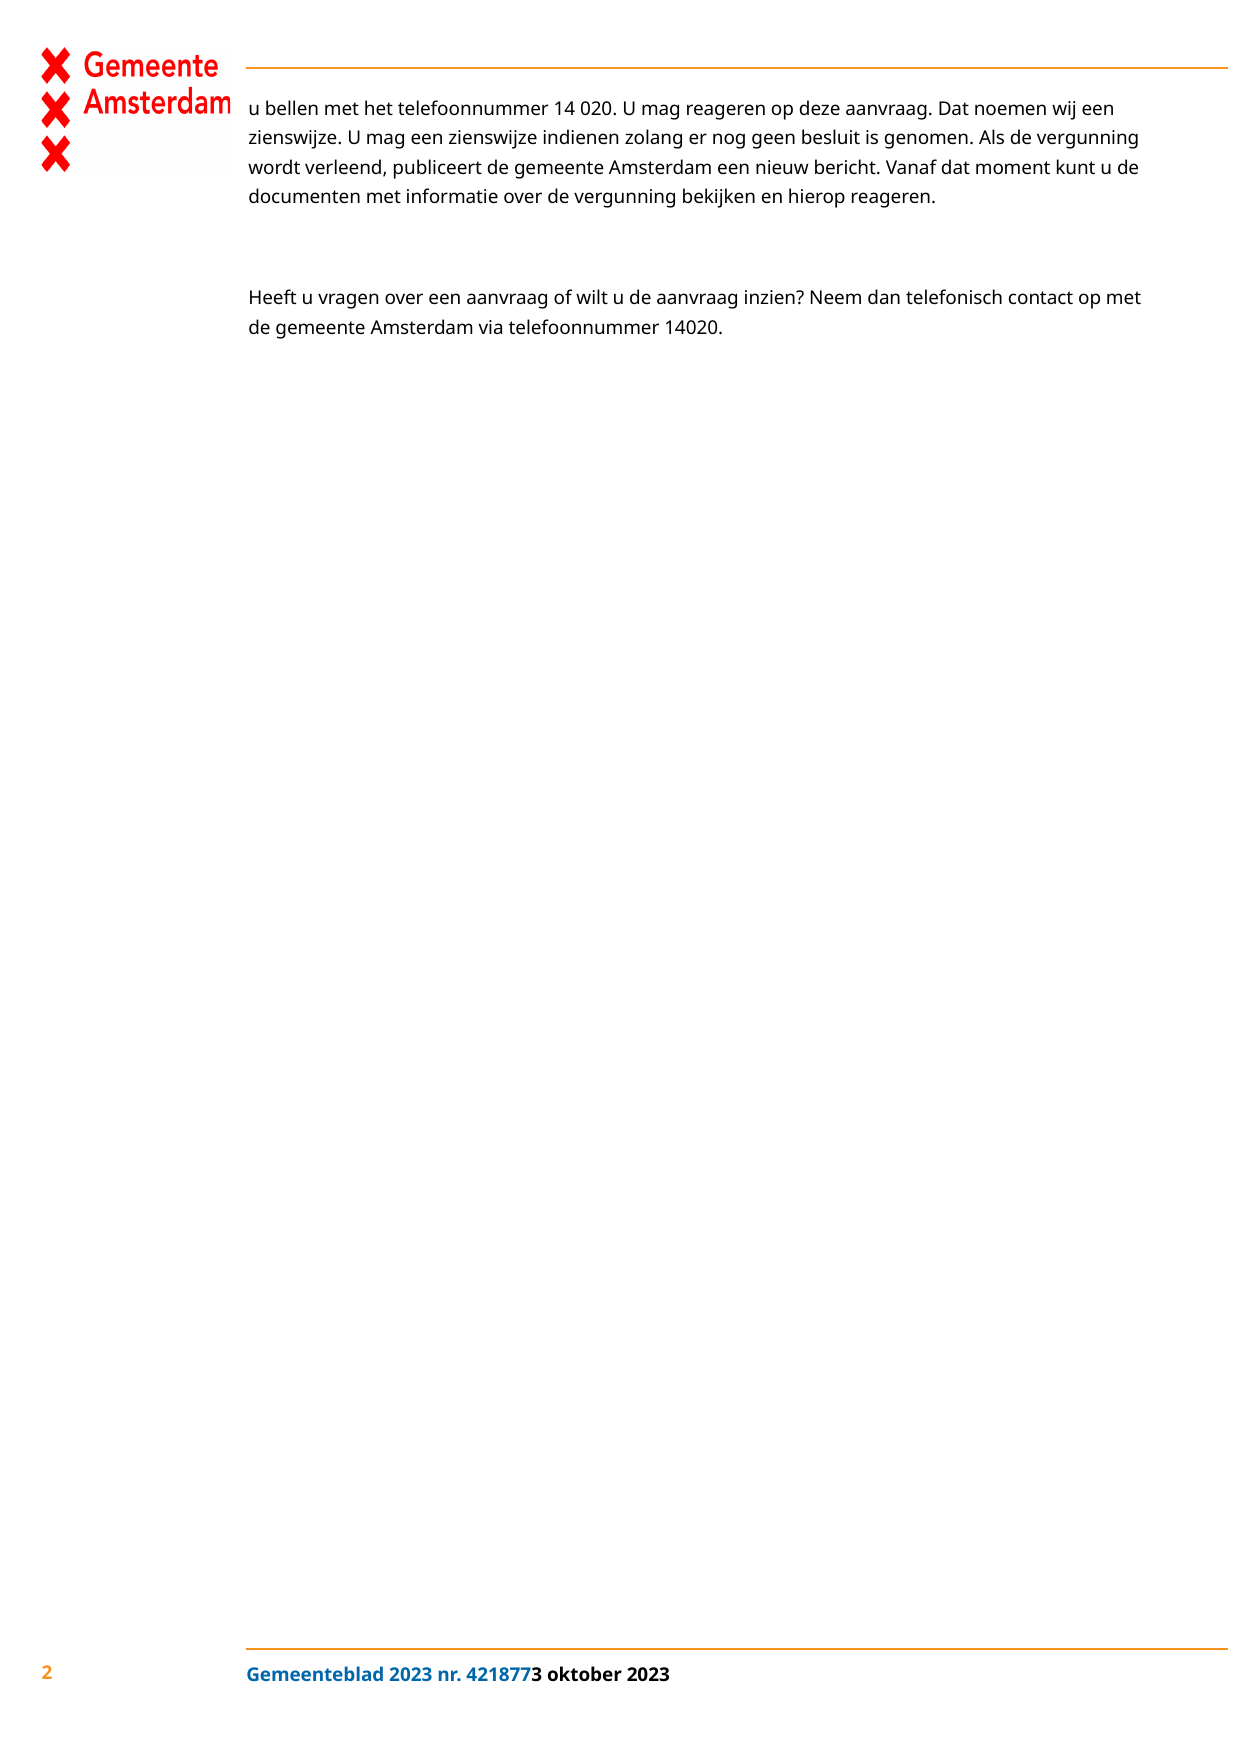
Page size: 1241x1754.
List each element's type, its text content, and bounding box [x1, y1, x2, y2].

picture [41, 47, 231, 172]
text Heeft u vragen over een aanvraag of wilt u de aanvraag inzien? Neem dan telefonisch contact op met de gemeente Amsterdam via telefoonnummer 14020. [248, 284, 1152, 340]
text u bellen met het telefoonnummer 14 020. U mag reageren op deze aanvraag. Dat noemen wij een zienswijze. U mag een zienswijze indienen zolang er nog geen besluit is genomen. Als de vergunning wordt verleend, publiceert de gemeente Amsterdam een nieuw bericht. Vanaf dat moment kunt u de documenten met informatie over de vergunning bekijken en hierop reageren. [248, 95, 1152, 209]
